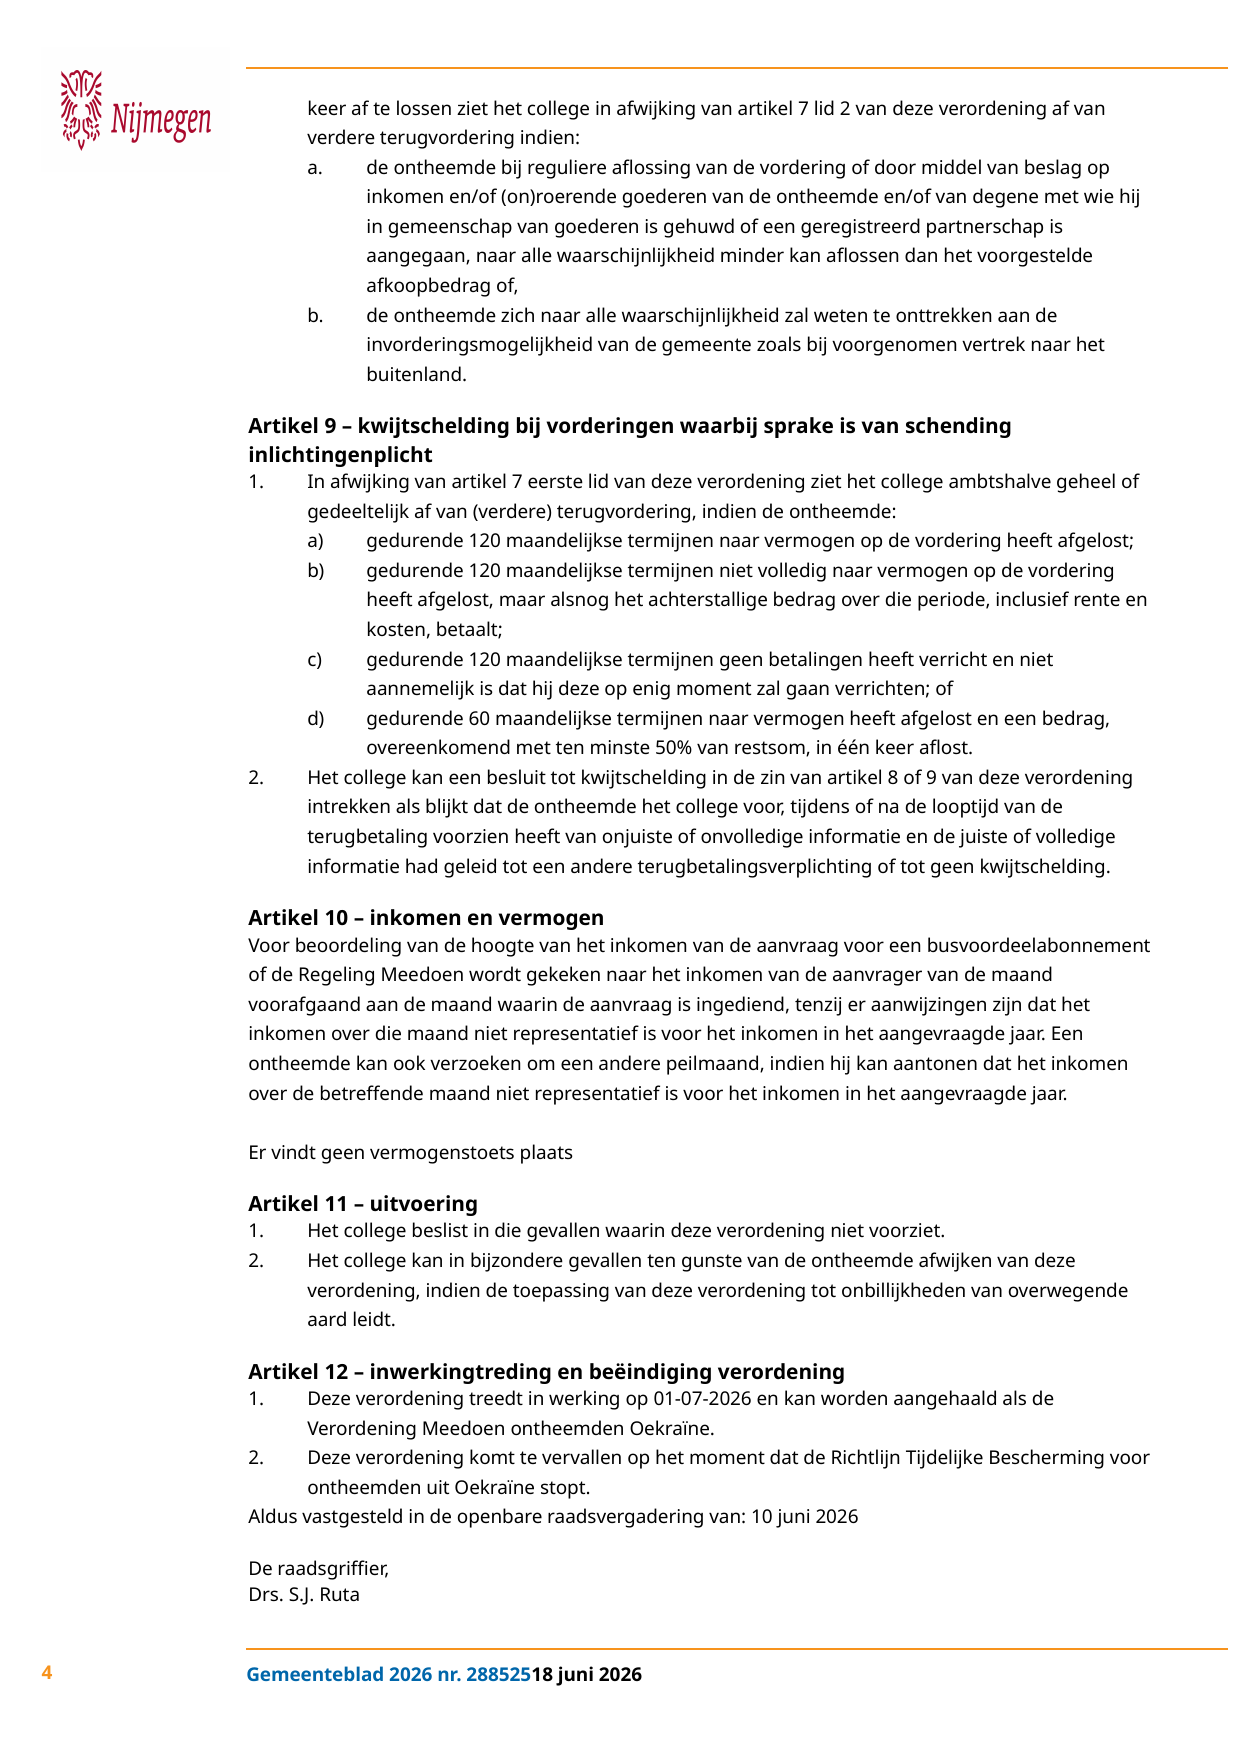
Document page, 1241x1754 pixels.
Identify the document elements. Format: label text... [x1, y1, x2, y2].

list gedurende 60 maandelijkse termijnen naar vermogen heeft afgelost en een bedrag, overeenkomend met ten minste 50% van restsom, in één keer aflost. [307, 705, 1152, 760]
list de ontheemde bij reguliere aflossing van de vordering of door middel van beslag op inkomen en/of (on)roerende goederen van de ontheemde en/of van degene met wie hij in gemeenschap van goederen is gehuwd of een geregistreerd partnerschap is aangegaan, naar alle waarschijnlijkheid minder kan aflossen dan het voorgestelde afkoopbedrag of, [307, 154, 1152, 298]
list gedurende 120 maandelijkse termijnen naar vermogen op de vordering heeft afgelost; [307, 527, 1152, 553]
text Artikel 9 – kwijtschelding bij vorderingen waarbij sprake is van schending inlichtingenplicht [248, 411, 1152, 468]
text Artikel 12 – inwerkingtreding en beëindiging verordening [248, 1357, 1152, 1385]
list Het college kan in bijzondere gevallen ten gunste van de ontheemde afwijken van deze verordening, indien de toepassing van deze verordening tot onbillijkheden van overwegende aard leidt. [248, 1247, 1152, 1332]
list gedurende 120 maandelijkse termijnen niet volledig naar vermogen op de vordering heeft afgelost, maar alsnog het achterstallige bedrag over die periode, inclusief rente en kosten, betaalt; [307, 557, 1152, 642]
list In afwijking van artikel 7 eerste lid van deze verordening ziet het college ambtshalve geheel of gedeeltelijk af van (verdere) terugvordering, indien de ontheemde: [248, 468, 1152, 524]
text Aldus vastgesteld in de openbare raadsvergadering van: 10 juni 2026 [248, 1504, 1152, 1529]
text Voor beoordeling van de hoogte van het inkomen van de aanvraag voor een busvoordeelabonnement of de Regeling Meedoen wordt gekeken naar het inkomen van de aanvrager van de maand voorafgaand aan de maand waarin de aanvraag is ingediend, tenzij er aanwijzingen zijn dat het inkomen over die maand niet representatief is voor het inkomen in het aangevraagde jaar. Een ontheemde kan ook verzoeken om een andere peilmaand, indien hij kan aantonen dat het inkomen over de betreffende maand niet representatief is voor het inkomen in het aangevraagde jaar. [248, 932, 1152, 1105]
text Artikel 10 – inkomen en vermogen [248, 903, 1152, 932]
list gedurende 120 maandelijkse termijnen geen betalingen heeft verricht en niet aannemelijk is dat hij deze op enig moment zal gaan verrichten; of [307, 646, 1152, 701]
list keer af te lossen ziet het college in afwijking van artikel 7 lid 2 van deze verordening af van verdere terugvordering indien: [248, 95, 1152, 150]
list Deze verordening treedt in werking op 01-07-2026 en kan worden aangehaald als de Verordening Meedoen ontheemden Oekraïne. [248, 1385, 1152, 1441]
list de ontheemde zich naar alle waarschijnlijkheid zal weten te onttrekken aan de invorderingsmogelijkheid van de gemeente zoals bij voorgenomen vertrek naar het buitenland. [307, 302, 1152, 387]
text Artikel 11 – uitvoering [248, 1189, 1152, 1218]
picture [41, 47, 231, 172]
text Er vindt geen vermogenstoets plaats [248, 1139, 1152, 1164]
list Het college kan een besluit tot kwijtschelding in de zin van artikel 8 of 9 van deze verordening intrekken als blijkt dat de ontheemde het college voor, tijdens of na de looptijd van de terugbetaling voorzien heeft van onjuiste of onvolledige informatie en de juiste of volledige informatie had geleid tot een andere terugbetalingsverplichting of tot geen kwijtschelding. [248, 764, 1152, 879]
list Het college beslist in die gevallen waarin deze verordening niet voorziet. [248, 1218, 1152, 1243]
text Drs. S.J. Ruta [248, 1581, 1152, 1607]
list Deze verordening komt te vervallen op het moment dat de Richtlijn Tijdelijke Bescherming voor ontheemden uit Oekraïne stopt. [248, 1444, 1152, 1500]
text De raadsgriffier, [248, 1555, 1152, 1581]
